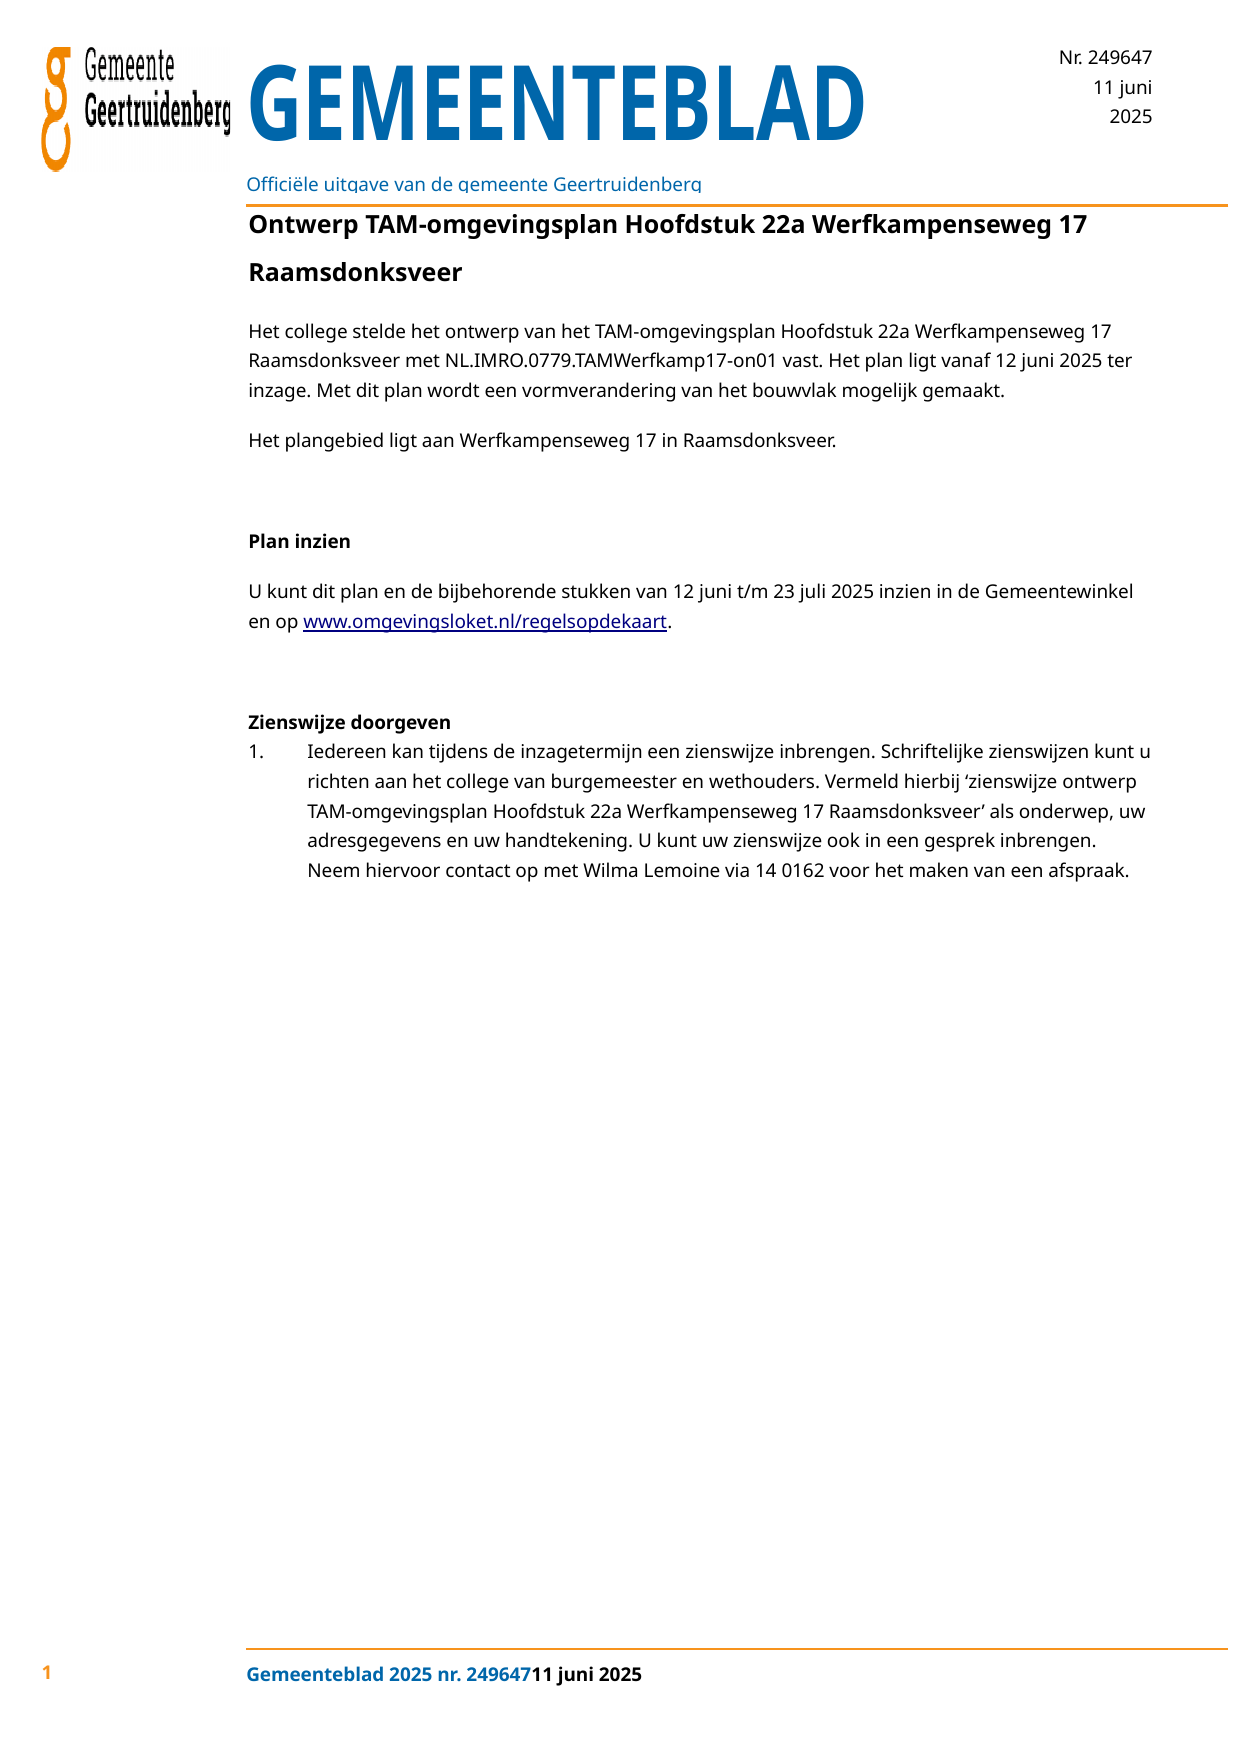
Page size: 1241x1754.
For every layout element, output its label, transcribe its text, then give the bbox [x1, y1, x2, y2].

text U kunt dit plan en de bijbehorende stukken van 12 juni t/m 23 juli 2025 inzien in de Gemeentewinkel en op www.omgevingsloket.nl/regelsopdekaart. [248, 579, 1152, 634]
text Ontwerp TAM-omgevingsplan Hoofdstuk 22a Werfkampenseweg 17 Raamsdonksveer [248, 207, 1152, 288]
text Plan inzien [248, 528, 1152, 554]
text Het plangebied ligt aan Werfkampenseweg 17 in Raamsdonksveer. [248, 427, 1152, 453]
text Zienswijze doorgeven [248, 709, 1152, 735]
text Het college stelde het ontwerp van het TAM-omgevingsplan Hoofdstuk 22a Werfkampenseweg 17 Raamsdonksveer met NL.IMRO.0779.TAMWerfkamp17-on01 vast. Het plan ligt vanaf 12 juni 2025 ter inzage. Met dit plan wordt een vormverandering van het bouwvlak mogelijk gemaakt. [248, 318, 1152, 403]
picture [41, 47, 231, 172]
list Iedereen kan tijdens de inzagetermijn een zienswijze inbrengen. Schriftelijke zienswijzen kunt u richten aan het college van burgemeester en wethouders. Vermeld hierbij ‘zienswijze ontwerp TAM-omgevingsplan Hoofdstuk 22a Werfkampenseweg 17 Raamsdonksveer’ als onderwep, uw adresgegevens en uw handtekening. U kunt uw zienswijze ook in een gesprek inbrengen. Neem hiervoor contact op met Wilma Lemoine via 14 0162 voor het maken van een afspraak. [248, 739, 1152, 883]
